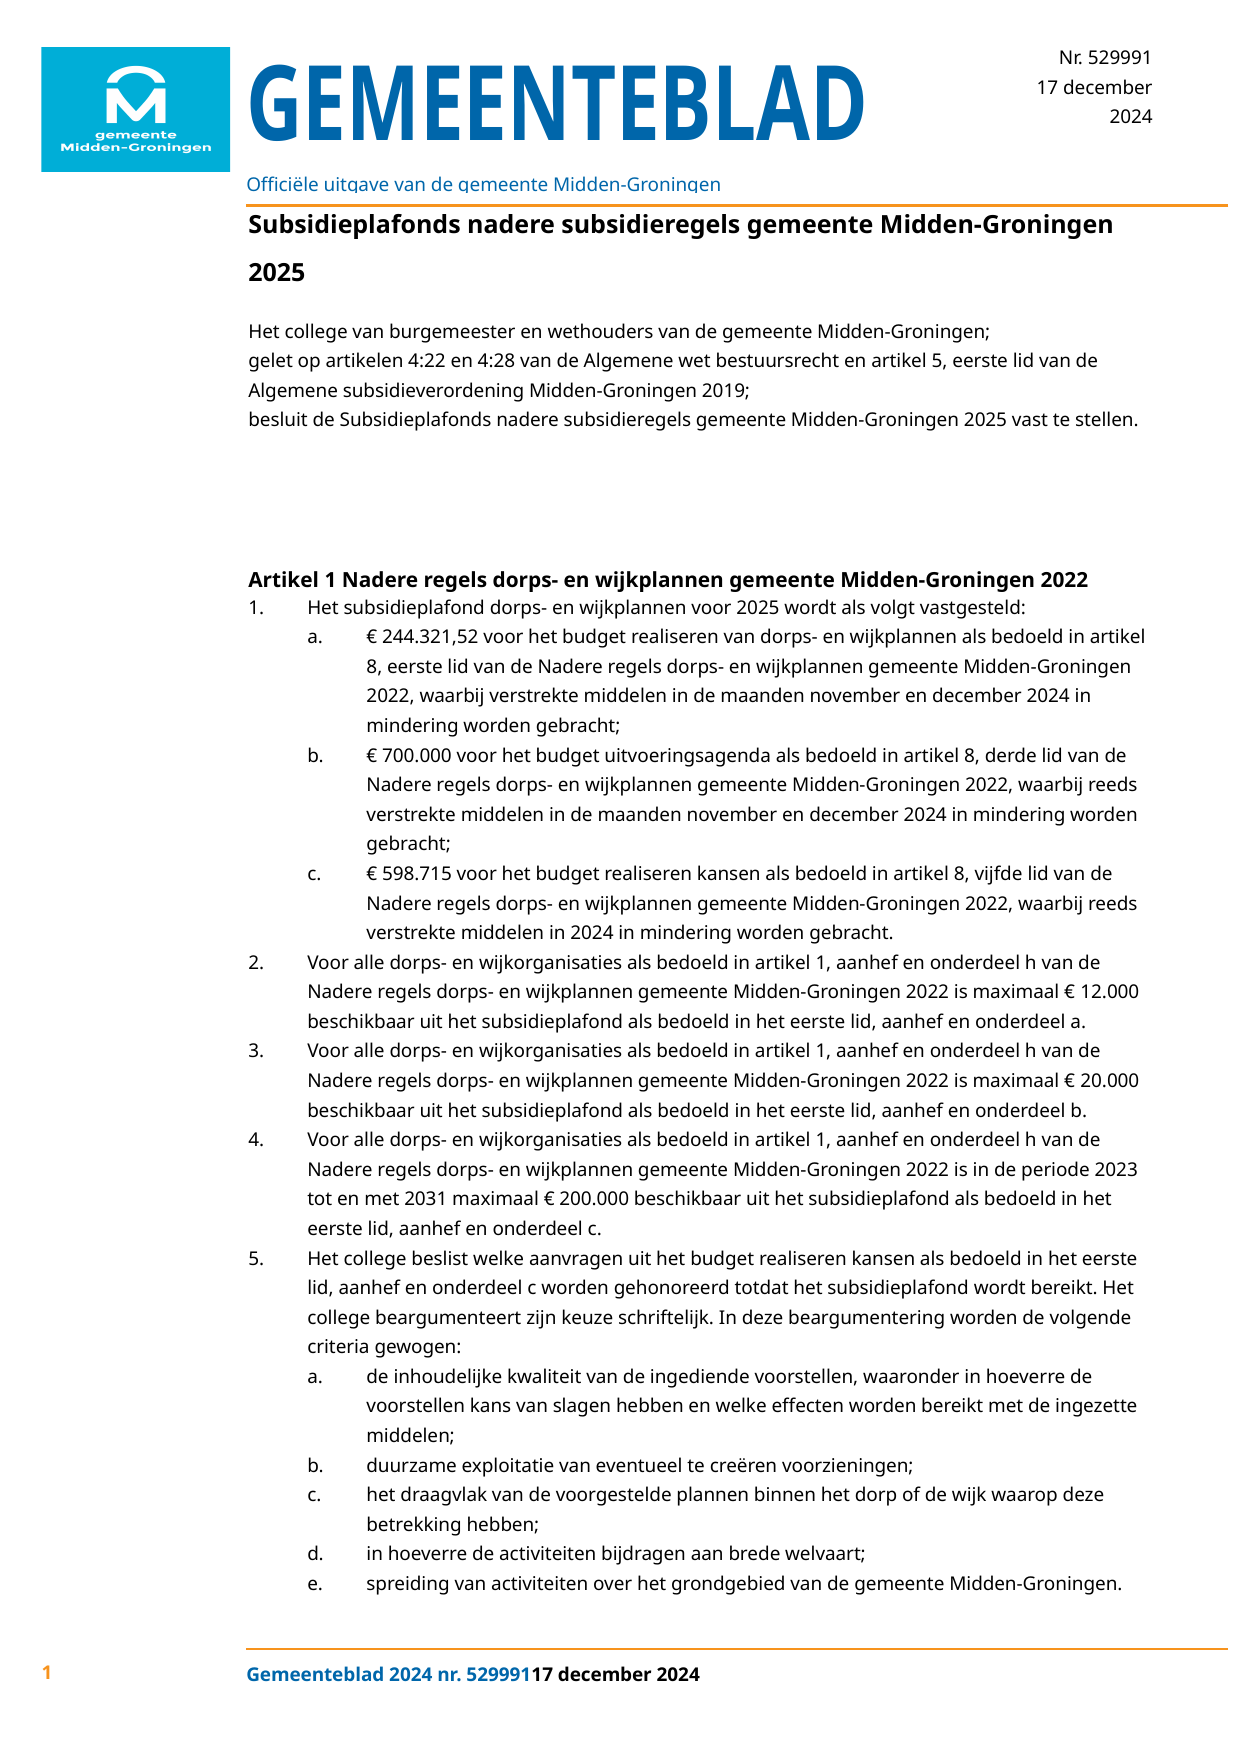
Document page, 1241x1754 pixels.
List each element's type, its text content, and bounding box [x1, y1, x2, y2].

list Voor alle dorps- en wijkorganisaties als bedoeld in artikel 1, aanhef en onderdeel h van de Nadere regels dorps- en wijkplannen gemeente Midden-Groningen 2022 is maximaal € 12.000 beschikbaar uit het subsidieplafond als bedoeld in het eerste lid, aanhef en onderdeel a. [248, 949, 1152, 1034]
list het draagvlak van de voorgestelde plannen binnen het dorp of de wijk waarop deze betrekking hebben; [307, 1481, 1152, 1537]
list € 598.715 voor het budget realiseren kansen als bedoeld in artikel 8, vijfde lid van de Nadere regels dorps- en wijkplannen gemeente Midden-Groningen 2022, waarbij reeds verstrekte middelen in 2024 in mindering worden gebracht. [307, 860, 1152, 945]
list Het college beslist welke aanvragen uit het budget realiseren kansen als bedoeld in het eerste lid, aanhef en onderdeel c worden gehonoreerd totdat het subsidieplafond wordt bereikt. Het college beargumenteert zijn keuze schriftelijk. In deze beargumentering worden de volgende criteria gewogen: [248, 1245, 1152, 1359]
list € 700.000 voor het budget uitvoeringsagenda als bedoeld in artikel 8, derde lid van de Nadere regels dorps- en wijkplannen gemeente Midden-Groningen 2022, waarbij reeds verstrekte middelen in de maanden november en december 2024 in mindering worden gebracht; [307, 742, 1152, 856]
text gelet op artikelen 4:22 en 4:28 van de Algemene wet bestuursrecht en artikel 5, eerste lid van de Algemene subsidieverordening Midden-Groningen 2019; [248, 347, 1152, 403]
list € 244.321,52 voor het budget realiseren van dorps- en wijkplannen als bedoeld in artikel 8, eerste lid van de Nadere regels dorps- en wijkplannen gemeente Midden-Groningen 2022, waarbij verstrekte middelen in de maanden november en december 2024 in mindering worden gebracht; [307, 623, 1152, 738]
list duurzame exploitatie van eventueel te creëren voorzieningen; [307, 1452, 1152, 1478]
picture [184, 146, 190, 153]
list spreiding van activiteiten over het grondgebied van de gemeente Midden-Groningen. [307, 1570, 1152, 1596]
picture [108, 66, 164, 82]
picture [107, 89, 165, 122]
text Subsidieplafonds nadere subsidieregels gemeente Midden-Groningen 2025 [248, 207, 1152, 288]
list Het subsidieplafond dorps- en wijkplannen voor 2025 wordt als volgt vastgesteld: [248, 594, 1152, 620]
text Het college van burgemeester en wethouders van de gemeente Midden-Groningen; [248, 318, 1152, 344]
list in hoeverre de activiteiten bijdragen aan brede welvaart; [307, 1541, 1152, 1566]
list de inhoudelijke kwaliteit van de ingediende voorstellen, waaronder in hoeverre de voorstellen kans van slagen hebben en welke effecten worden bereikt met de ingezette middelen; [307, 1363, 1152, 1448]
text Artikel 1 Nadere regels dorps- en wijkplannen gemeente Midden-Groningen 2022 [248, 566, 1152, 594]
list Voor alle dorps- en wijkorganisaties als bedoeld in artikel 1, aanhef en onderdeel h van de Nadere regels dorps- en wijkplannen gemeente Midden-Groningen 2022 is in de periode 2023 tot en met 2031 maximaal € 200.000 beschikbaar uit het subsidieplafond als bedoeld in het eerste lid, aanhef en onderdeel c. [248, 1126, 1152, 1241]
text besluit de Subsidieplafonds nadere subsidieregels gemeente Midden-Groningen 2025 vast te stellen. [248, 407, 1152, 432]
list Voor alle dorps- en wijkorganisaties als bedoeld in artikel 1, aanhef en onderdeel h van de Nadere regels dorps- en wijkplannen gemeente Midden-Groningen 2022 is maximaal € 20.000 beschikbaar uit het subsidieplafond als bedoeld in het eerste lid, aanhef en onderdeel b. [248, 1038, 1152, 1123]
